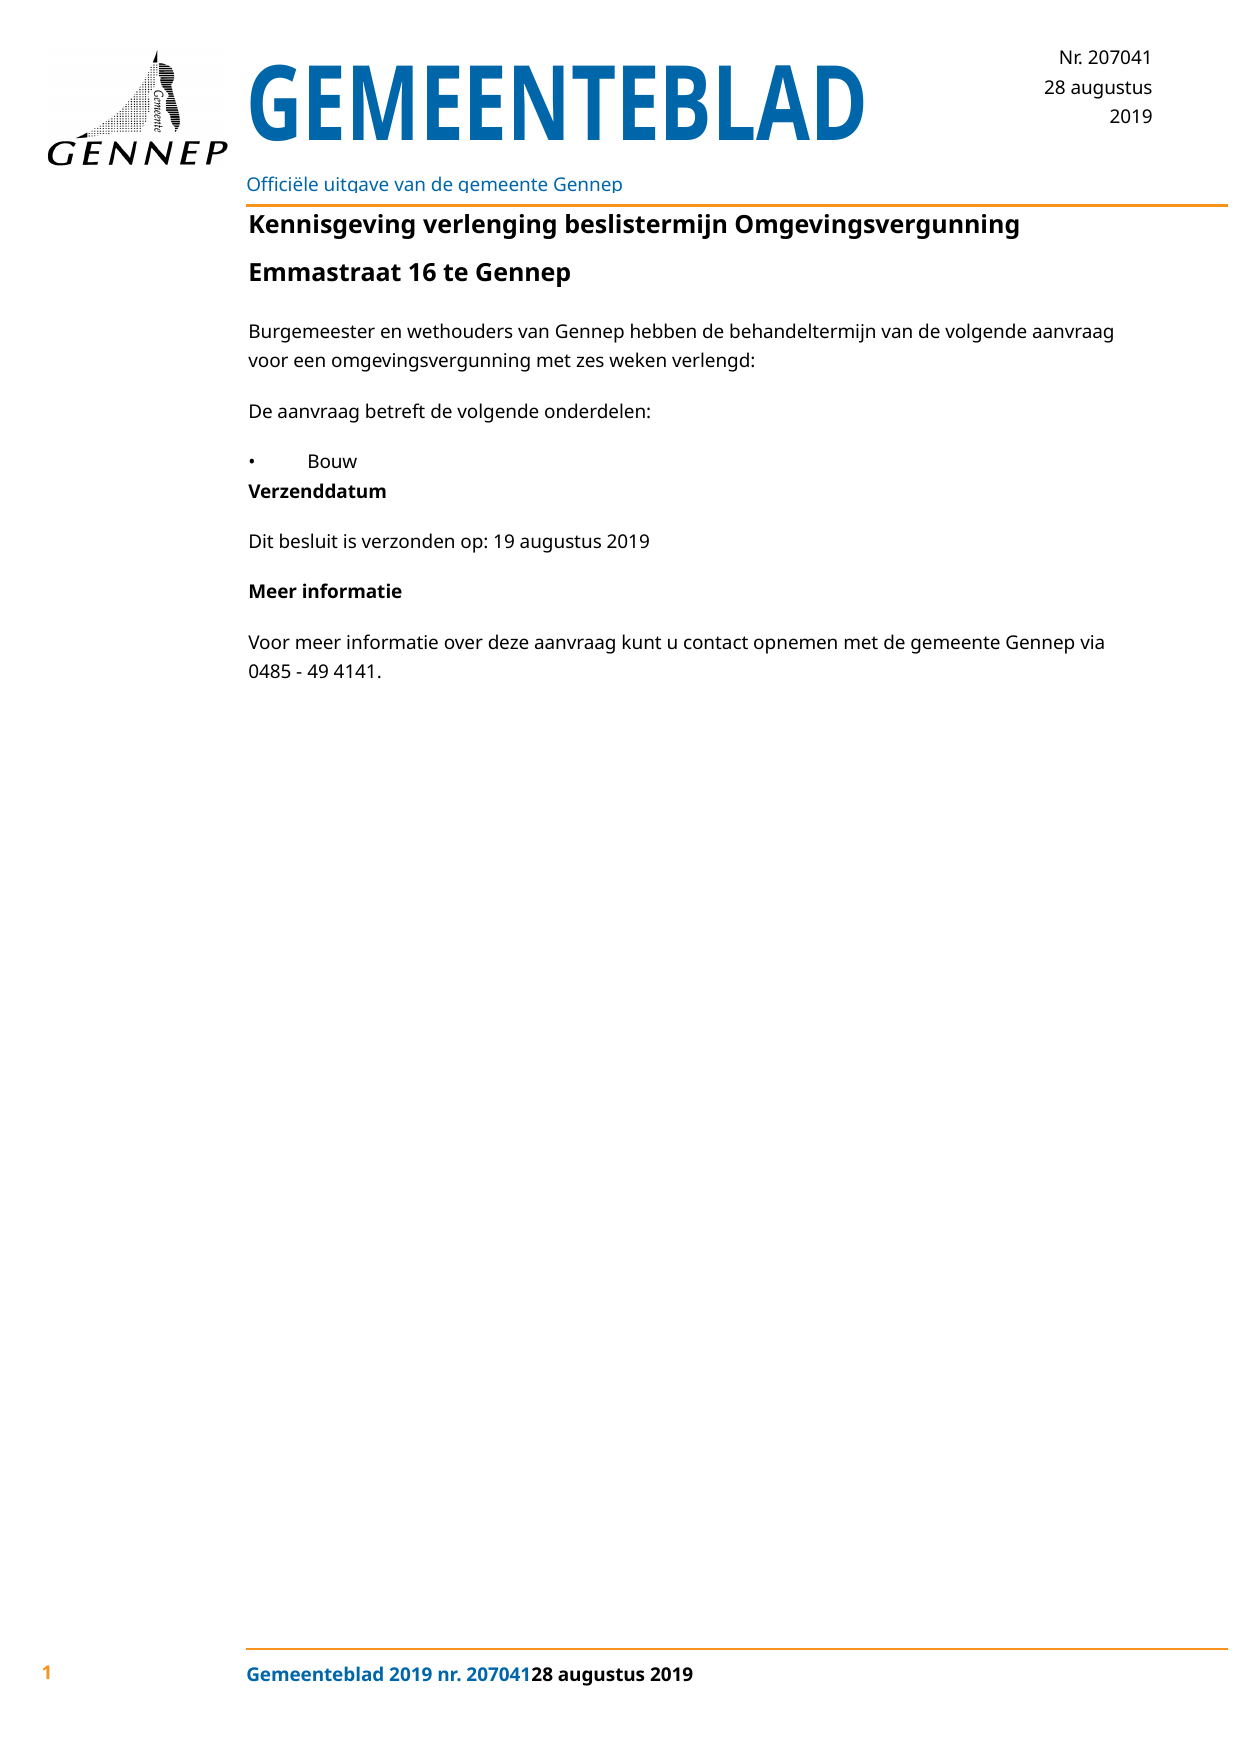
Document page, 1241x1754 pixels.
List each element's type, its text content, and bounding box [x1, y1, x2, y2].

text De aanvraag betreft de volgende onderdelen: [248, 398, 1152, 424]
text Voor meer informatie over deze aanvraag kunt u contact opnemen met de gemeente Gennep via 0485 - 49 4141. [248, 629, 1152, 684]
text Meer informatie [248, 579, 1152, 604]
text Dit besluit is verzonden op: 19 augustus 2019 [248, 528, 1152, 554]
text Verzenddatum [248, 478, 1152, 504]
text Kennisgeving verlenging beslistermijn Omgevingsvergunning Emmastraat 16 te Gennep [248, 207, 1152, 288]
picture [41, 47, 231, 172]
list Bouw [248, 448, 1152, 474]
text Burgemeester en wethouders van Gennep hebben de behandeltermijn van de volgende aanvraag voor een omgevingsvergunning met zes weken verlengd: [248, 318, 1152, 373]
